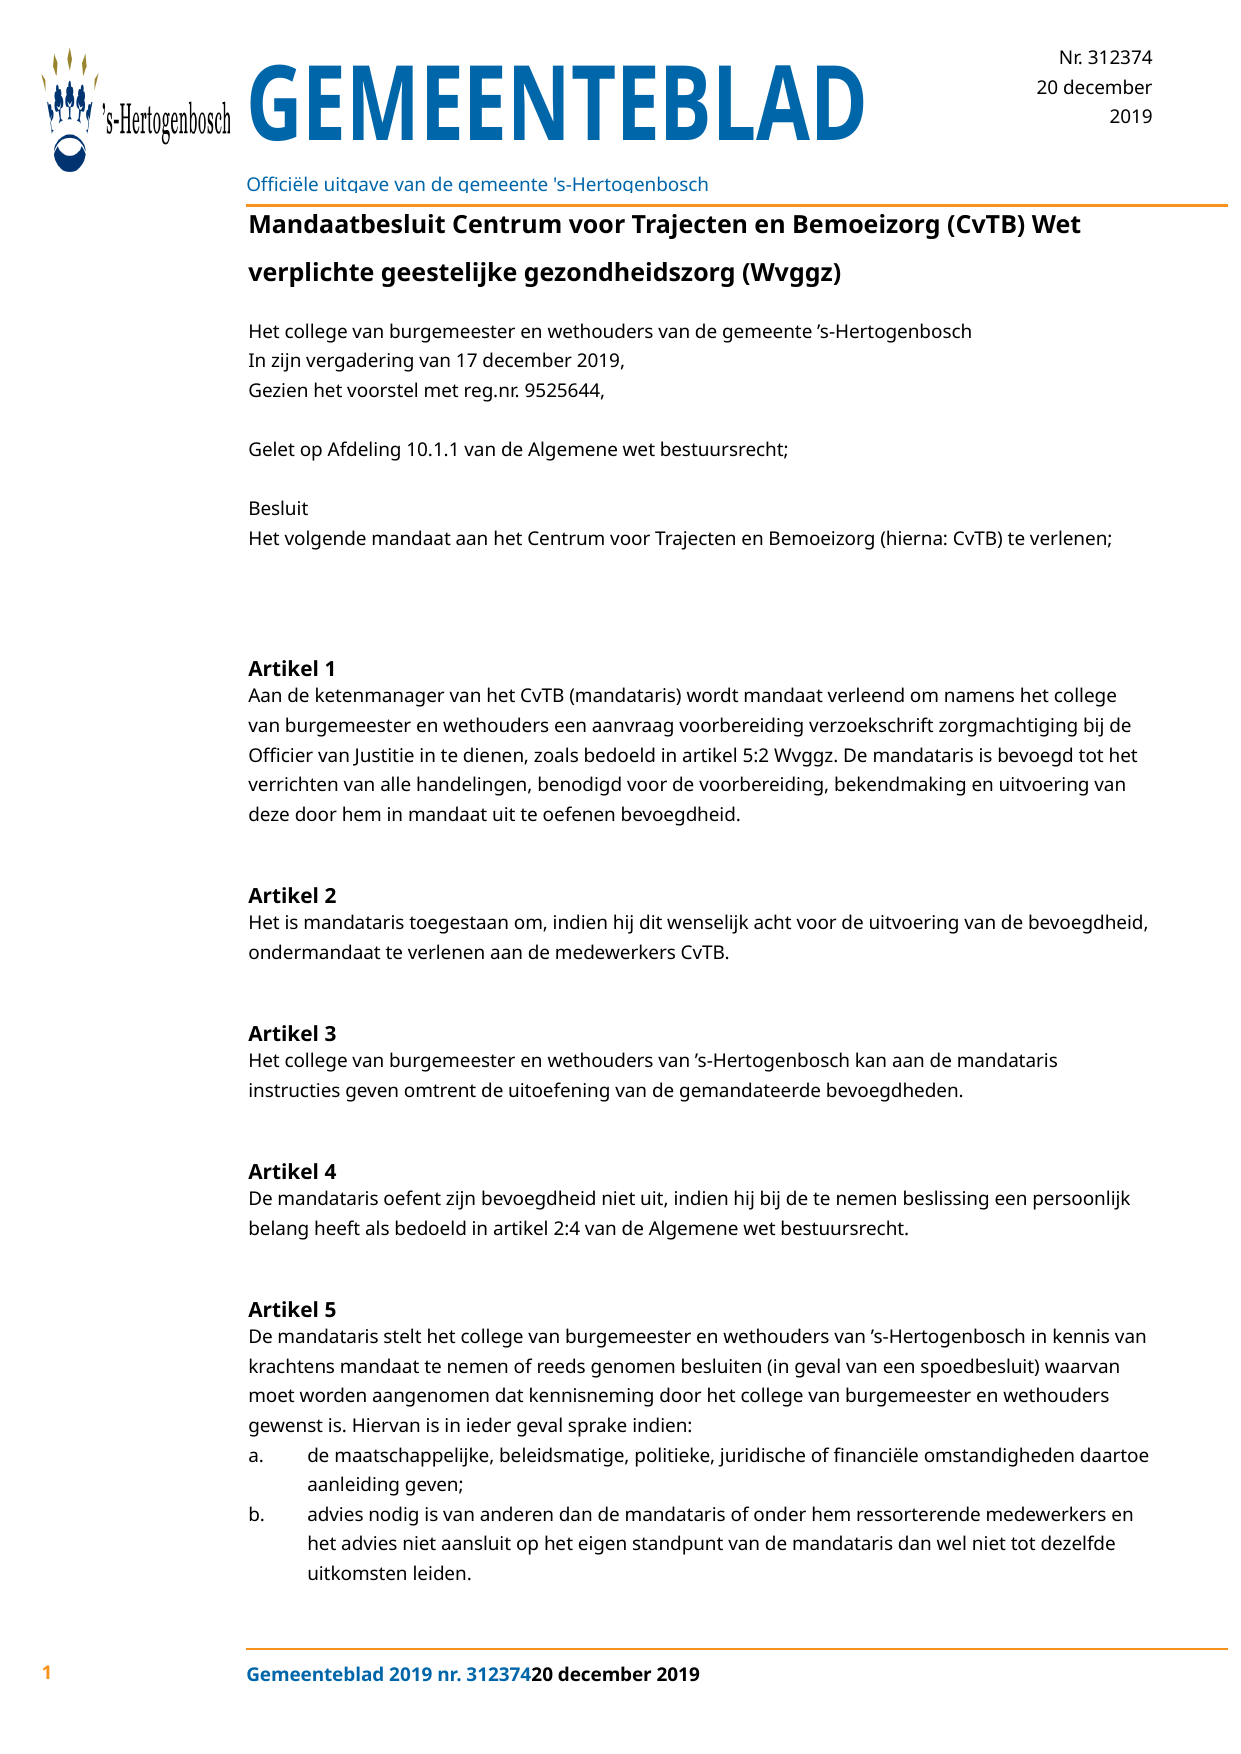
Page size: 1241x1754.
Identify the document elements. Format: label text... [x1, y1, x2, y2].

text Artikel 1 [248, 654, 1152, 683]
text Het college van burgemeester en wethouders van de gemeente ’s-Hertogenbosch [248, 318, 1152, 344]
text Artikel 4 [248, 1157, 1152, 1186]
text Het volgende mandaat aan het Centrum voor Trajecten en Bemoeizorg (hierna: CvTB) te verlenen; [248, 525, 1152, 551]
list advies nodig is van anderen dan de mandataris of onder hem ressorterende medewerkers en het advies niet aansluit op het eigen standpunt van de mandataris dan wel niet tot dezelfde uitkomsten leiden. [248, 1501, 1152, 1586]
text Artikel 3 [248, 1019, 1152, 1047]
text Het is mandataris toegestaan om, indien hij dit wenselijk acht voor de uitvoering van de bevoegdheid, ondermandaat te verlenen aan de medewerkers CvTB. [248, 909, 1152, 965]
text De mandataris stelt het college van burgemeester en wethouders van ’s-Hertogenbosch in kennis van krachtens mandaat te nemen of reeds genomen besluiten (in geval van een spoedbesluit) waarvan moet worden aangenomen dat kennisneming door het college van burgemeester en wethouders gewenst is. Hiervan is in ieder geval sprake indien: [248, 1323, 1152, 1438]
text In zijn vergadering van 17 december 2019, [248, 347, 1152, 373]
text Het college van burgemeester en wethouders van ’s-Hertogenbosch kan aan de mandataris instructies geven omtrent de uitoefening van de gemandateerde bevoegdheden. [248, 1047, 1152, 1103]
list de maatschappelijke, beleidsmatige, politieke, juridische of financiële omstandigheden daartoe aanleiding geven; [248, 1442, 1152, 1497]
text Artikel 5 [248, 1295, 1152, 1323]
text Mandaatbesluit Centrum voor Trajecten en Bemoeizorg (CvTB) Wet verplichte geestelijke gezondheidszorg (Wvggz) [248, 207, 1152, 288]
text Aan de ketenmanager van het CvTB (mandataris) wordt mandaat verleend om namens het college van burgemeester en wethouders een aanvraag voorbereiding verzoekschrift zorgmachtiging bij de Officier van Justitie in te dienen, zoals bedoeld in artikel 5:2 Wvggz. De mandataris is bevoegd tot het verrichten van alle handelingen, benodigd voor de voorbereiding, bekendmaking en uitvoering van deze door hem in mandaat uit te oefenen bevoegdheid. [248, 683, 1152, 827]
text De mandataris oefent zijn bevoegdheid niet uit, indien hij bij de te nemen beslissing een persoonlijk belang heeft als bedoeld in artikel 2:4 van de Algemene wet bestuursrecht. [248, 1186, 1152, 1241]
text Gelet op Afdeling 10.1.1 van de Algemene wet bestuursrecht; [248, 436, 1152, 462]
picture [41, 47, 231, 172]
text Artikel 2 [248, 881, 1152, 909]
text Gezien het voorstel met reg.nr. 9525644, [248, 377, 1152, 403]
text Besluit [248, 495, 1152, 521]
